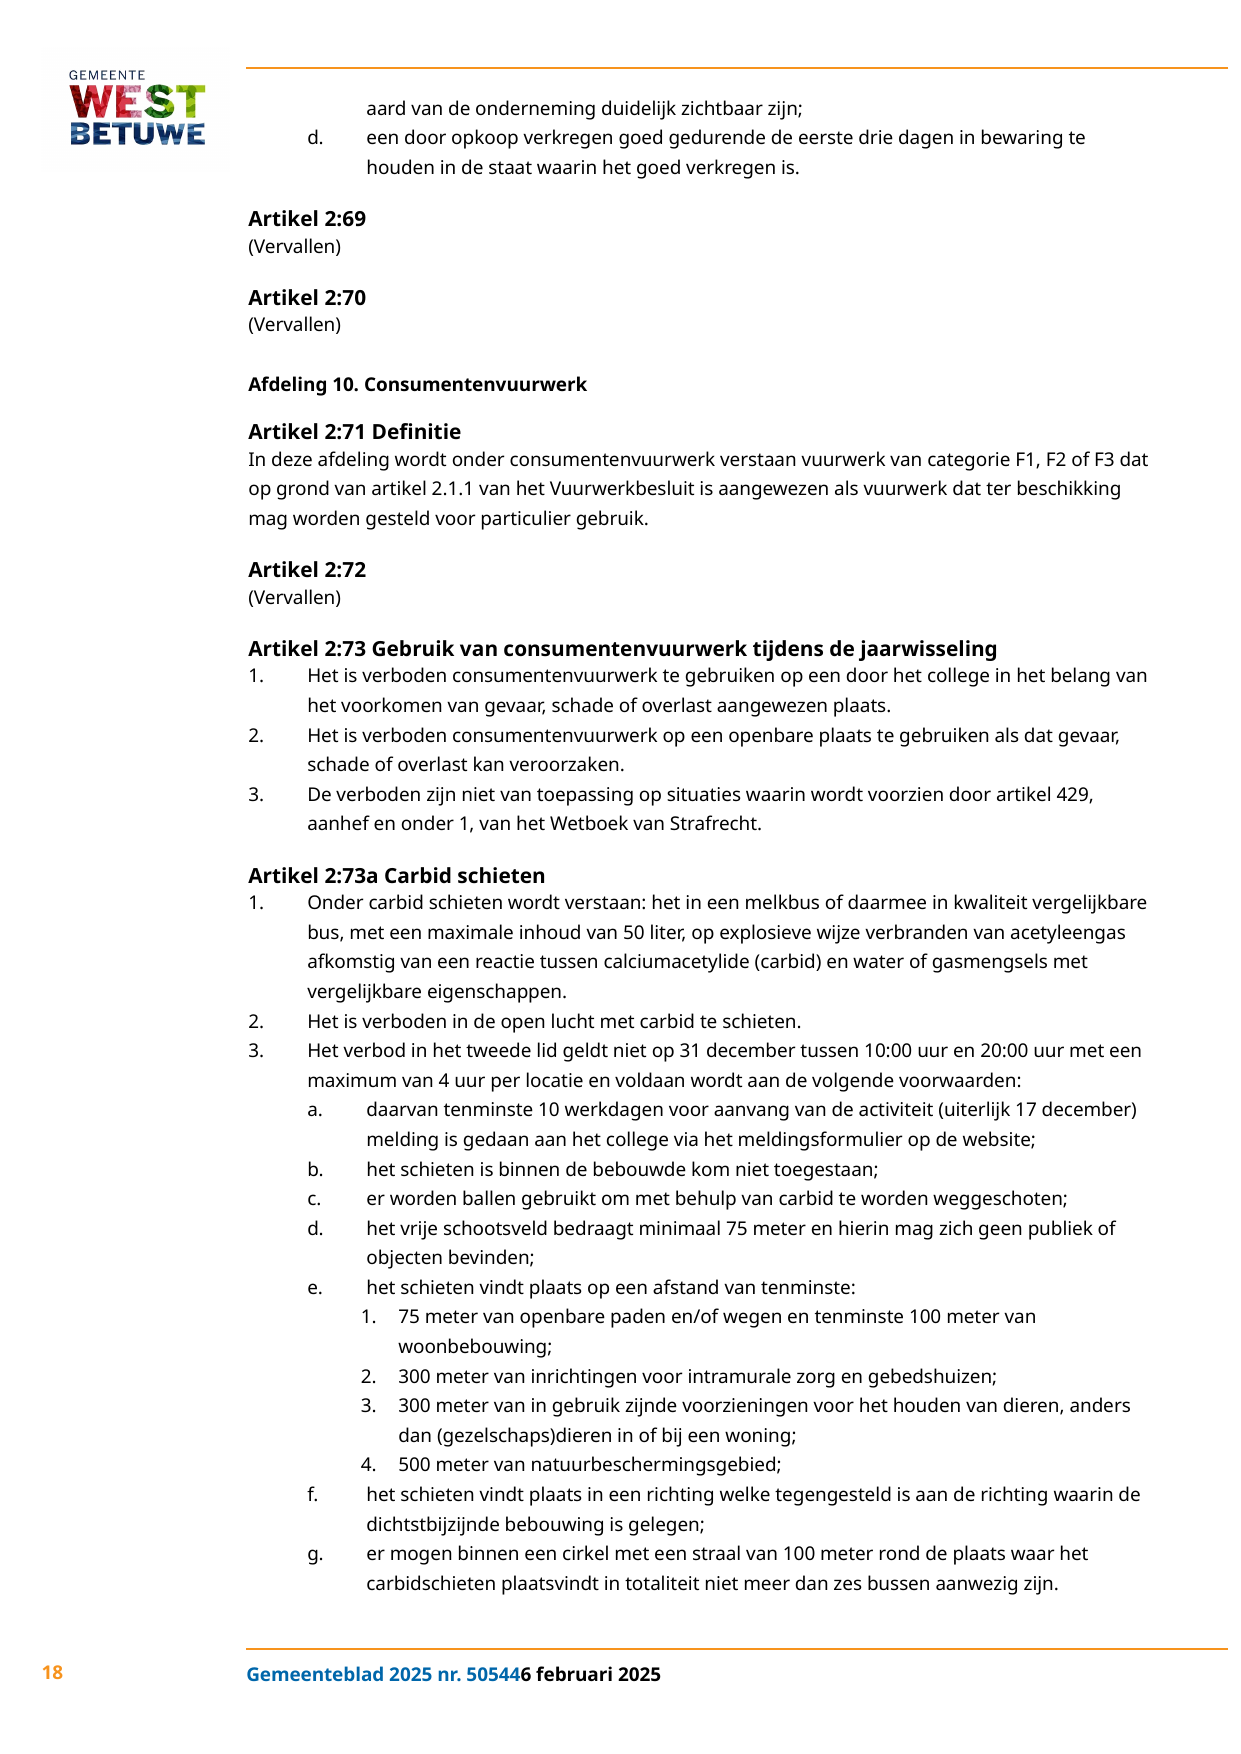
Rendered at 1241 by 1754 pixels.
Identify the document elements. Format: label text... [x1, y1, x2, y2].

list De verboden zijn niet van toepassing op situaties waarin wordt voorzien door artikel 429, aanhef en onder 1, van het Wetboek van Strafrecht. [248, 781, 1152, 836]
list het schieten vindt plaats in een richting welke tegengesteld is aan de richting waarin de dichtstbijzijnde bebouwing is gelegen; [307, 1481, 1152, 1536]
list 500 meter van natuurbeschermingsgebied; [361, 1452, 1152, 1477]
list Het is verboden in de open lucht met carbid te schieten. [248, 1008, 1152, 1033]
list 75 meter van openbare paden en/of wegen en tenminste 100 meter van woonbebouwing; [361, 1304, 1152, 1359]
picture [41, 47, 231, 172]
list er mogen binnen een cirkel met een straal van 100 meter rond de plaats waar het carbidschieten plaatsvindt in totaliteit niet meer dan zes bussen aanwezig zijn. [307, 1540, 1152, 1596]
text (Vervallen) [248, 584, 1152, 609]
text (Vervallen) [248, 233, 1152, 258]
list Het is verboden consumentenvuurwerk op een openbare plaats te gebruiken als dat gevaar, schade of overlast kan veroorzaken. [248, 722, 1152, 777]
list het schieten is binnen de bebouwde kom niet toegestaan; [307, 1156, 1152, 1181]
list Het is verboden consumentenvuurwerk te gebruiken op een door het college in het belang van het voorkomen van gevaar, schade of overlast aangewezen plaats. [248, 663, 1152, 718]
text Afdeling 10. Consumentenvuurwerk [248, 371, 1152, 397]
list Het verbod in het tweede lid geldt niet op 31 december tussen 10:00 uur en 20:00 uur met een maximum van 4 uur per locatie en voldaan wordt aan de volgende voorwaarden: [248, 1037, 1152, 1093]
text In deze afdeling wordt onder consumentenvuurwerk verstaan vuurwerk van categorie F1, F2 of F3 dat op grond van artikel 2.1.1 van het Vuurwerkbesluit is aangewezen als vuurwerk dat ter beschikking mag worden gesteld voor particulier gebruik. [248, 446, 1152, 531]
list het vrije schootsveld bedraagt minimaal 75 meter en hierin mag zich geen publiek of objecten bevinden; [307, 1215, 1152, 1270]
text Artikel 2:73 Gebruik van consumentenvuurwerk tijdens de jaarwisseling [248, 634, 1152, 663]
list daarvan tenminste 10 werkdagen voor aanvang van de activiteit (uiterlijk 17 december) melding is gedaan aan het college via het meldingsformulier op de website; [307, 1097, 1152, 1152]
list aard van de onderneming duidelijk zichtbaar zijn; [307, 95, 1152, 121]
text Artikel 2:71 Definitie [248, 417, 1152, 446]
text (Vervallen) [248, 312, 1152, 337]
list Onder carbid schieten wordt verstaan: het in een melkbus of daarmee in kwaliteit vergelijkbare bus, met een maximale inhoud van 50 liter, op explosieve wijze verbranden van acetyleengas afkomstig van een reactie tussen calciumacetylide (carbid) en water of gasmengsels met vergelijkbare eigenschappen. [248, 889, 1152, 1004]
list 300 meter van in gebruik zijnde voorzieningen voor het houden van dieren, anders dan (gezelschaps)dieren in of bij een woning; [361, 1392, 1152, 1448]
list het schieten vindt plaats op een afstand van tenminste: [307, 1274, 1152, 1300]
text Artikel 2:69 [248, 204, 1152, 233]
text Artikel 2:70 [248, 283, 1152, 312]
text Artikel 2:73a Carbid schieten [248, 861, 1152, 889]
list er worden ballen gebruikt om met behulp van carbid te worden weggeschoten; [307, 1185, 1152, 1211]
list 300 meter van inrichtingen voor intramurale zorg en gebedshuizen; [361, 1363, 1152, 1388]
text Artikel 2:72 [248, 555, 1152, 584]
list een door opkoop verkregen goed gedurende de eerste drie dagen in bewaring te houden in de staat waarin het goed verkregen is. [307, 124, 1152, 180]
